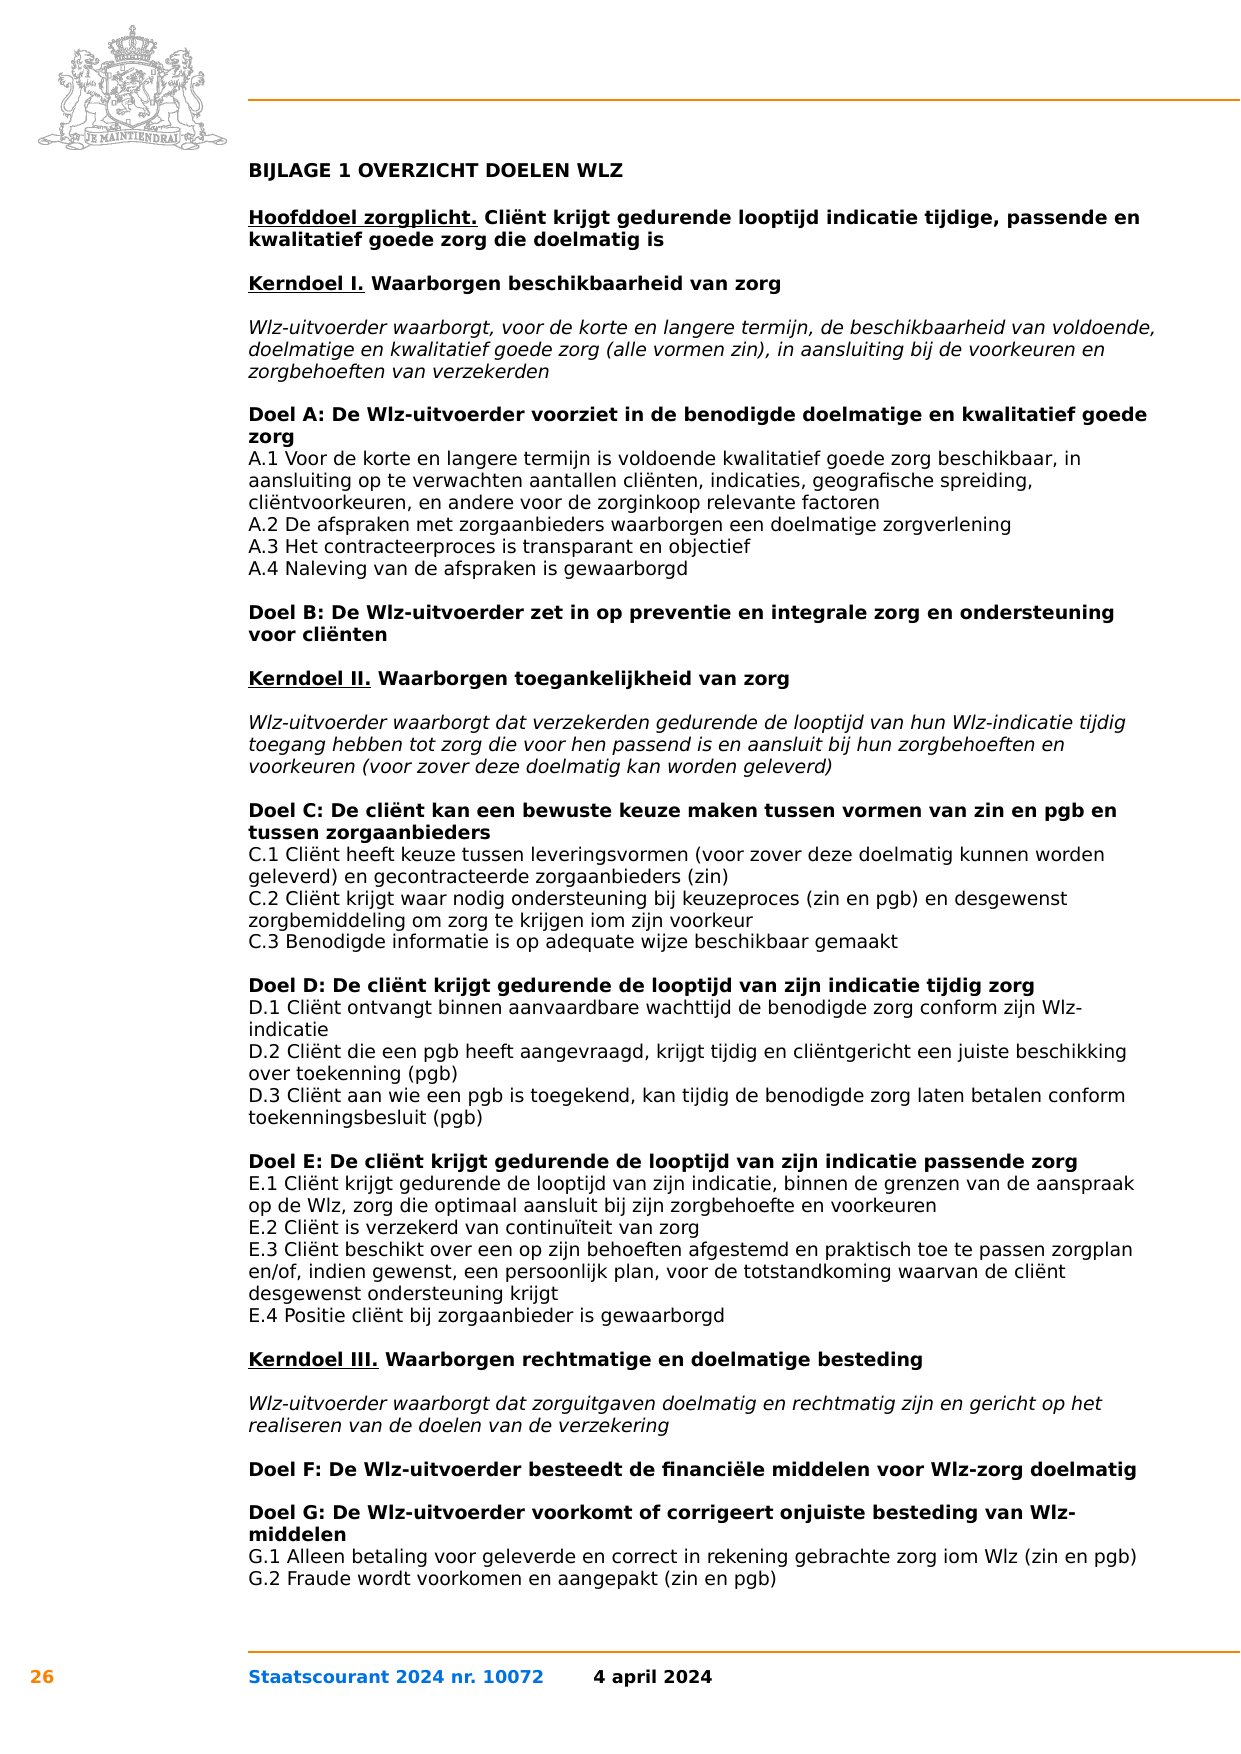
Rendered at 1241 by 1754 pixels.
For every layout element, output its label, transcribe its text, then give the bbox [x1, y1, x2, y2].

text D.1 Cliënt ontvangt binnen aanvaardbare wachttijd de benodigde zorg conform zijn Wlz-indicatie [248, 997, 1163, 1041]
subtitle Kerndoel II. Waarborgen toegankelijkheid van zorg [248, 668, 1163, 690]
text G.1 Alleen betaling voor geleverde en correct in rekening gebrachte zorg iom Wlz (zin en pgb) [248, 1546, 1163, 1568]
text A.1 Voor de korte en langere termijn is voldoende kwalitatief goede zorg beschikbaar, in aansluiting op te verwachten aantallen cliënten, indicaties, geografische spreiding, cliëntvoorkeuren, en andere voor de zorginkoop relevante factoren [248, 448, 1163, 514]
text E.3 Cliënt beschikt over een op zijn behoeften afgestemd en praktisch toe te passen zorgplan en/of, indien gewenst, een persoonlijk plan, voor de totstandkoming waarvan de cliënt desgewenst ondersteuning krijgt [248, 1239, 1163, 1305]
text Doel F: De Wlz-uitvoerder besteedt de financiële middelen voor Wlz-zorg doelmatig [248, 1458, 1163, 1480]
text Doel C: De cliënt kan een bewuste keuze maken tussen vormen van zin en pgb en tussen zorgaanbieders [248, 799, 1163, 843]
text E.1 Cliënt krijgt gedurende de looptijd van zijn indicatie, binnen de grenzen van de aanspraak op de Wlz, zorg die optimaal aansluit bij zijn zorgbehoefte en voorkeuren [248, 1173, 1163, 1217]
text Doel D: De cliënt krijgt gedurende de looptijd van zijn indicatie tijdig zorg [248, 975, 1163, 997]
text Wlz-uitvoerder waarborgt, voor de korte en langere termijn, de beschikbaarheid van voldoende, doelmatige en kwalitatief goede zorg (alle vormen zin), in aansluiting bij de voorkeuren en zorgbehoeften van verzekerden [248, 317, 1163, 382]
text Doel A: De Wlz-uitvoerder voorziet in de benodigde doelmatige en kwalitatief goede zorg [248, 404, 1163, 448]
picture [38, 25, 227, 150]
text Wlz-uitvoerder waarborgt dat verzekerden gedurende de looptijd van hun Wlz-indicatie tijdig toegang hebben tot zorg die voor hen passend is en aansluit bij hun zorgbehoeften en voorkeuren (voor zover deze doelmatig kan worden geleverd) [248, 712, 1163, 778]
text E.2 Cliënt is verzekerd van continuïteit van zorg [248, 1217, 1163, 1239]
text G.2 Fraude wordt voorkomen en aangepakt (zin en pgb) [248, 1568, 1163, 1590]
text Doel G: De Wlz-uitvoerder voorkomt of corrigeert onjuiste besteding van Wlz-middelen [248, 1502, 1163, 1546]
text C.3 Benodigde informatie is op adequate wijze beschikbaar gemaakt [248, 931, 1163, 953]
text Doel B: De Wlz-uitvoerder zet in op preventie en integrale zorg en ondersteuning voor cliënten [248, 602, 1163, 646]
subtitle Hoofddoel zorgplicht. Cliënt krijgt gedurende looptijd indicatie tijdige, passende en kwalitatief goede zorg die doelmatig is [248, 207, 1163, 251]
text Doel E: De cliënt krijgt gedurende de looptijd van zijn indicatie passende zorg [248, 1151, 1163, 1173]
subtitle Kerndoel III. Waarborgen rechtmatige en doelmatige besteding [248, 1349, 1163, 1371]
text D.2 Cliënt die een pgb heeft aangevraagd, krijgt tijdig en cliëntgericht een juiste beschikking over toekenning (pgb) [248, 1041, 1163, 1085]
text E.4 Positie cliënt bij zorgaanbieder is gewaarborgd [248, 1305, 1163, 1327]
text Wlz-uitvoerder waarborgt dat zorguitgaven doelmatig en rechtmatig zijn en gericht op het realiseren van de doelen van de verzekering [248, 1393, 1163, 1437]
text A.3 Het contracteerproces is transparant en objectief [248, 536, 1163, 558]
text C.2 Cliënt krijgt waar nodig ondersteuning bij keuzeproces (zin en pgb) en desgewenst zorgbemiddeling om zorg te krijgen iom zijn voorkeur [248, 887, 1163, 931]
text A.2 De afspraken met zorgaanbieders waarborgen een doelmatige zorgverlening [248, 514, 1163, 536]
text A.4 Naleving van de afspraken is gewaarborgd [248, 558, 1163, 580]
subtitle BIJLAGE 1 OVERZICHT DOELEN WLZ [248, 160, 1163, 182]
text D.3 Cliënt aan wie een pgb is toegekend, kan tijdig de benodigde zorg laten betalen conform toekenningsbesluit (pgb) [248, 1085, 1163, 1129]
subtitle Kerndoel I. Waarborgen beschikbaarheid van zorg [248, 273, 1163, 295]
text C.1 Cliënt heeft keuze tussen leveringsvormen (voor zover deze doelmatig kunnen worden geleverd) en gecontracteerde zorgaanbieders (zin) [248, 843, 1163, 887]
